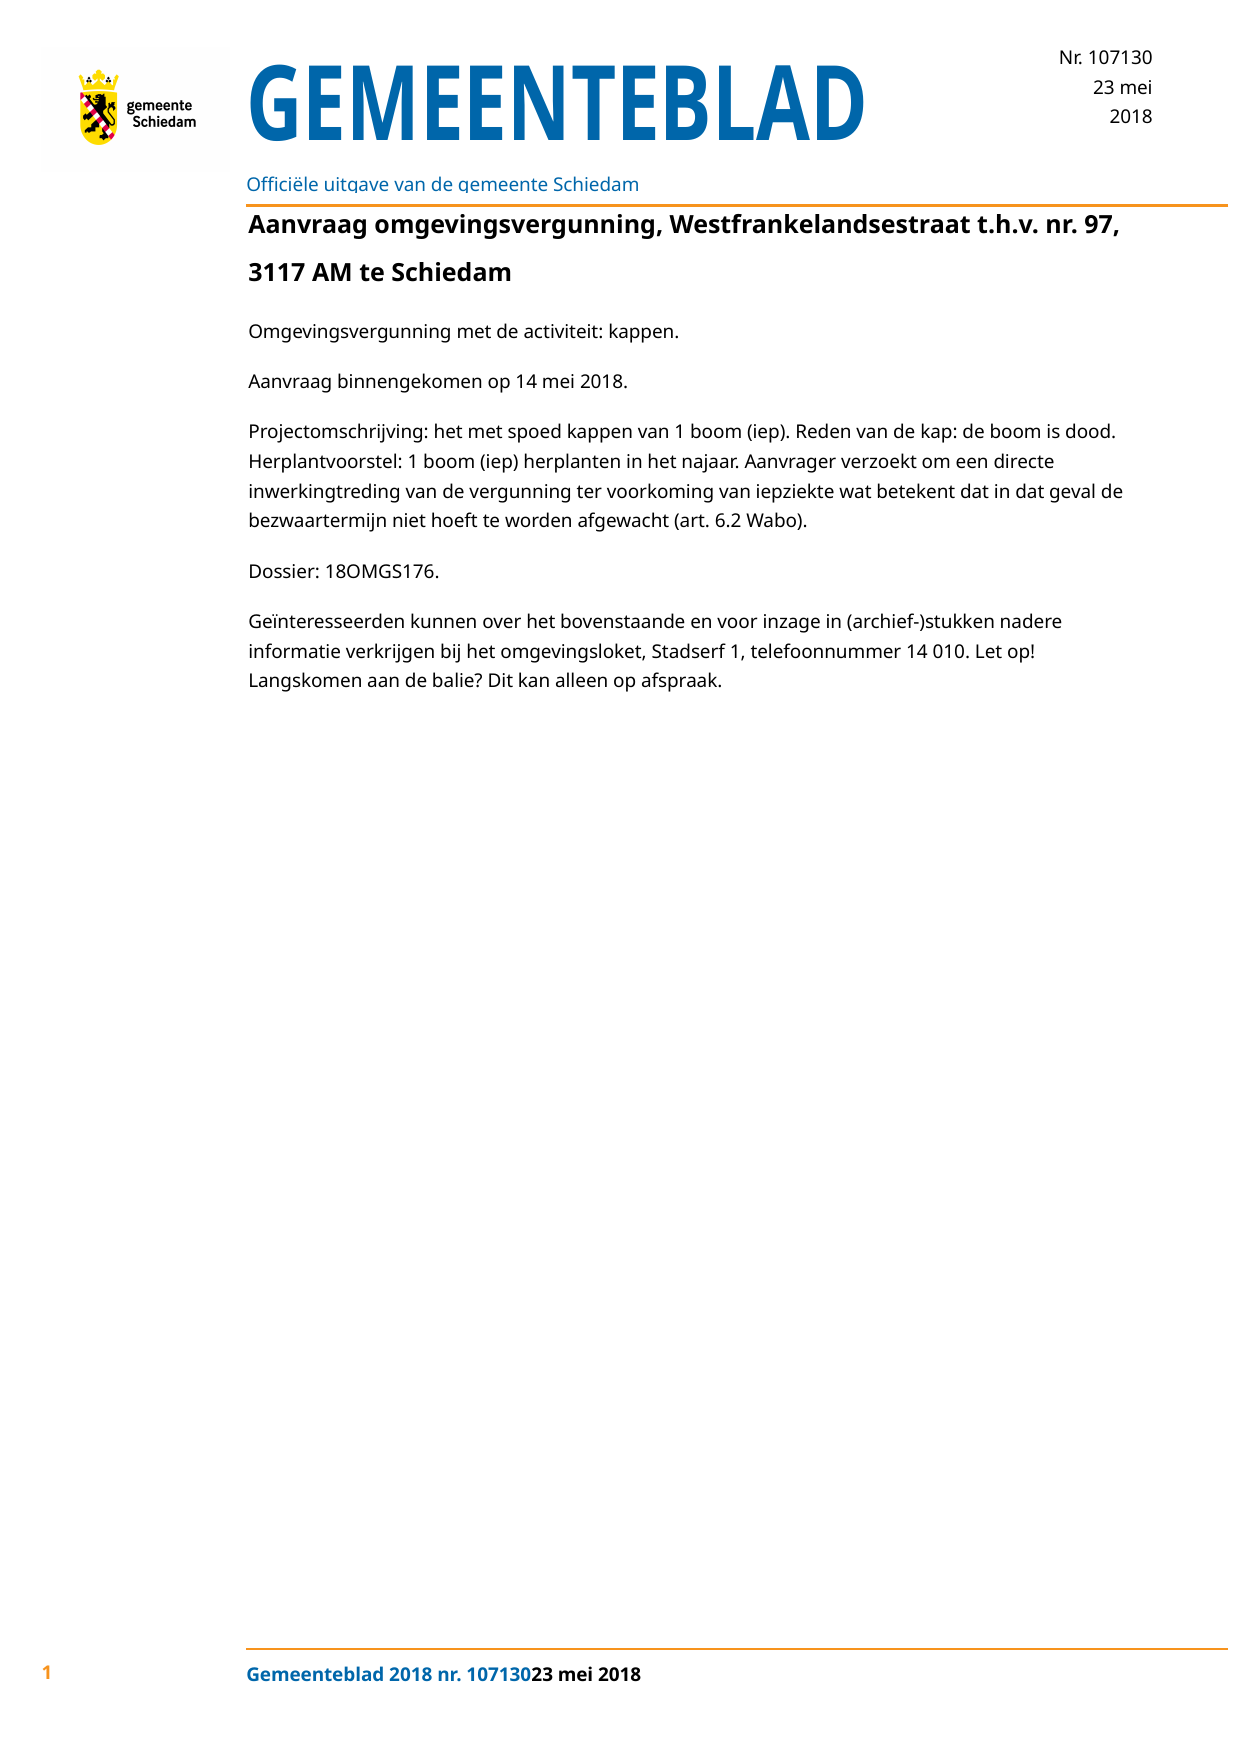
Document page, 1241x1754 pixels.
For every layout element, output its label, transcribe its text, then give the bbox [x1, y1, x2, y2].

text Dossier: 18OMGS176. [248, 558, 1152, 584]
text Omgevingsvergunning met de activiteit: kappen. [248, 318, 1152, 344]
text Aanvraag binnengekomen op 14 mei 2018. [248, 368, 1152, 394]
text Projectomschrijving: het met spoed kappen van 1 boom (iep). Reden van de kap: de boom is dood. Herplantvoorstel: 1 boom (iep) herplanten in het najaar. Aanvrager verzoekt om een directe inwerkingtreding van de vergunning ter voorkoming van iepziekte wat betekent dat in dat geval de bezwaartermijn niet hoeft te worden afgewacht (art. 6.2 Wabo). [248, 419, 1152, 533]
picture [41, 47, 231, 172]
text Aanvraag omgevingsvergunning, Westfrankelandsestraat t.h.v. nr. 97, 3117 AM te Schiedam [248, 207, 1152, 288]
text Geïnteresseerden kunnen over het bovenstaande en voor inzage in (archief-)stukken nadere informatie verkrijgen bij het omgevingsloket, Stadserf 1, telefoonnummer 14 010. Let op! Langskomen aan de balie? Dit kan alleen op afspraak. [248, 608, 1152, 693]
